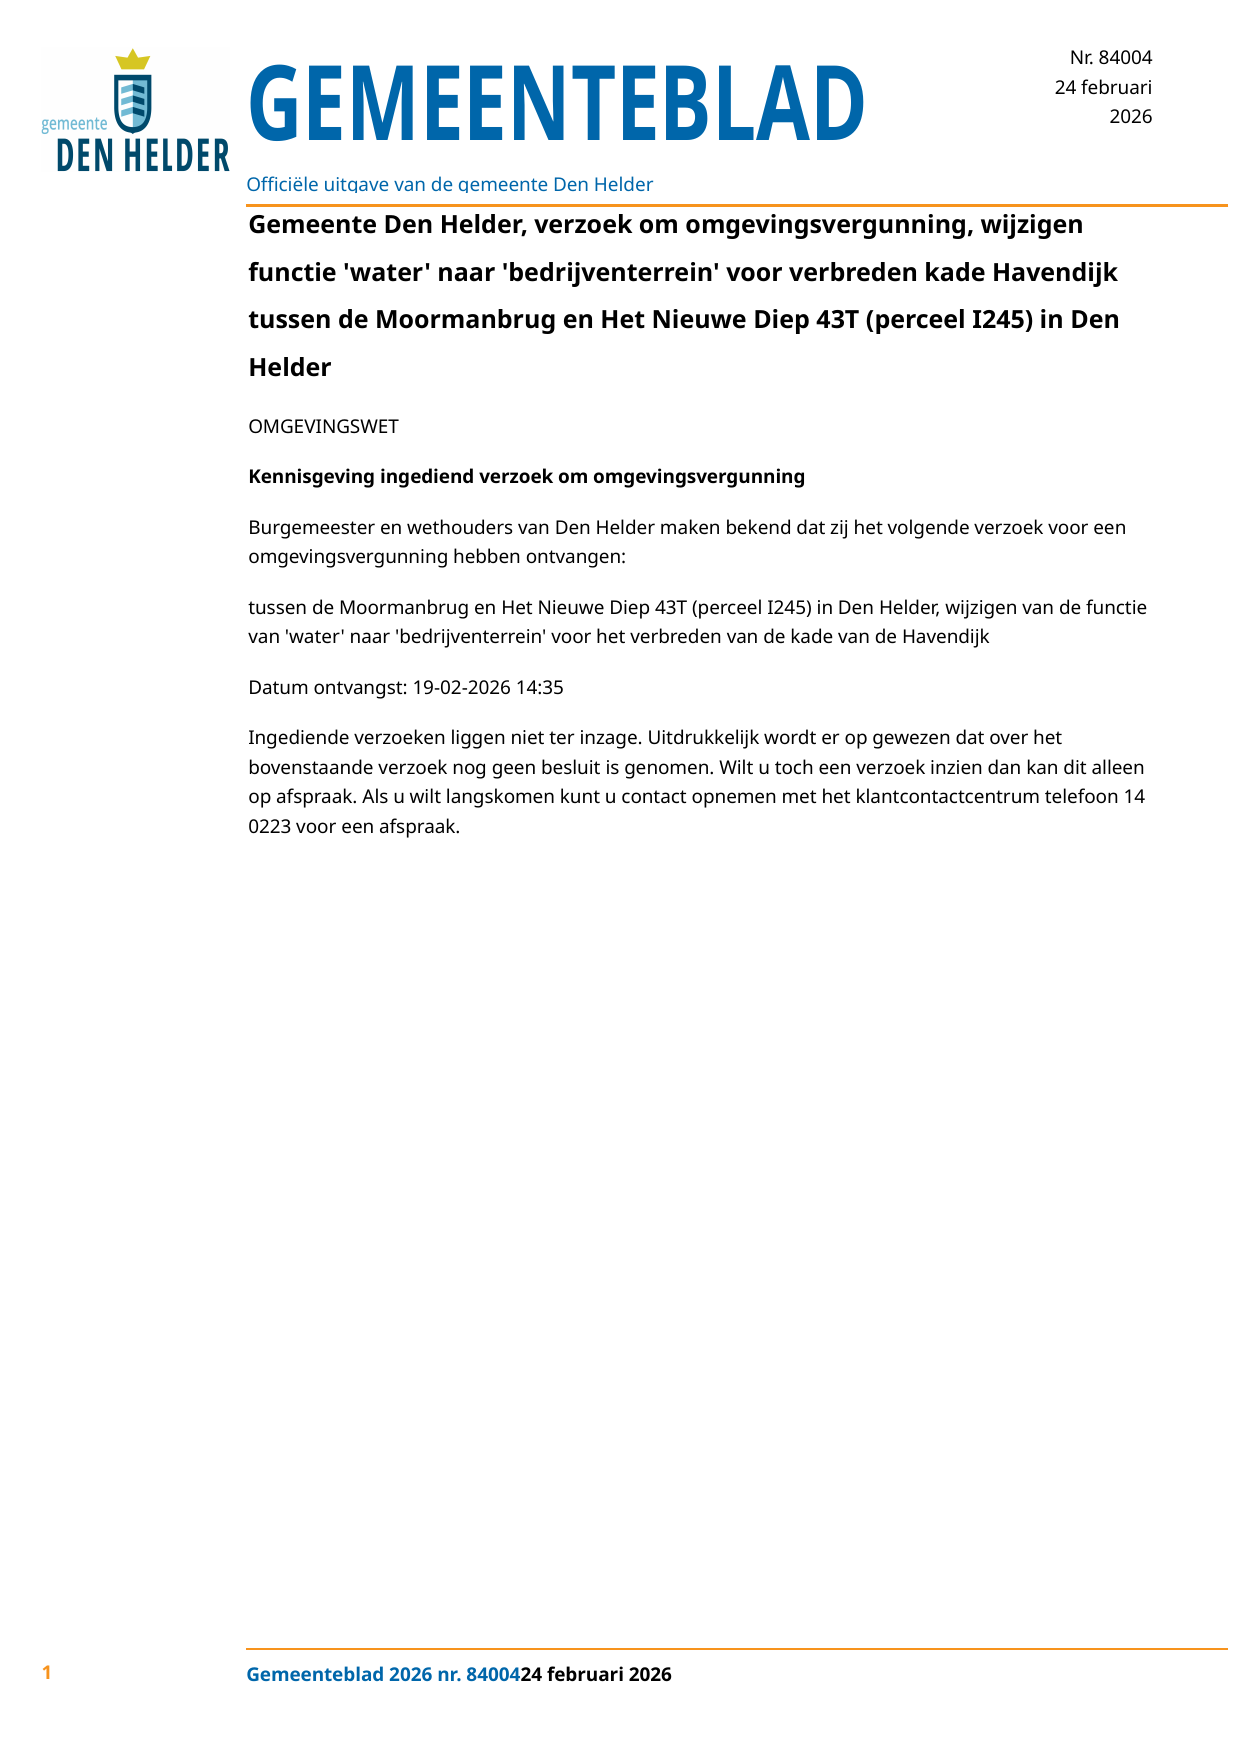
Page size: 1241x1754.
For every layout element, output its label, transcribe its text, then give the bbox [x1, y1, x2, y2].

text Burgemeester en wethouders van Den Helder maken bekend dat zij het volgende verzoek voor een omgevingsvergunning hebben ontvangen: [248, 514, 1152, 569]
text Gemeente Den Helder, verzoek om omgevingsvergunning, wijzigen functie 'water' naar 'bedrijventerrein' voor verbreden kade Havendijk tussen de Moormanbrug en Het Nieuwe Diep 43T (perceel I245) in Den Helder [248, 207, 1152, 384]
picture [100, 154, 106, 172]
picture [182, 144, 187, 165]
text Datum ontvangst: 19-02-2026 14:35 [248, 674, 1152, 700]
text Kennisgeving ingediend verzoek om omgevingsvergunning [248, 463, 1152, 489]
text tussen de Moormanbrug en Het Nieuwe Diep 43T (perceel I245) in Den Helder, wijzigen van de functie van 'water' naar 'bedrijventerrein' voor het verbreden van de kade van de Havendijk [248, 594, 1152, 649]
picture [41, 47, 231, 172]
picture [220, 160, 224, 172]
text OMGEVINGSWET [248, 413, 1152, 439]
picture [63, 144, 68, 165]
picture [130, 157, 135, 172]
text Ingediende verzoeken liggen niet ter inzage. Uitdrukkelijk wordt er op gewezen dat over het bovenstaande verzoek nog geen besluit is genomen. Wilt u toch een verzoek inzien dan kan dit alleen op afspraak. Als u wilt langskomen kunt u contact opnemen met het klantcontactcentrum telefoon 14 0223 voor een afspraak. [248, 724, 1152, 839]
